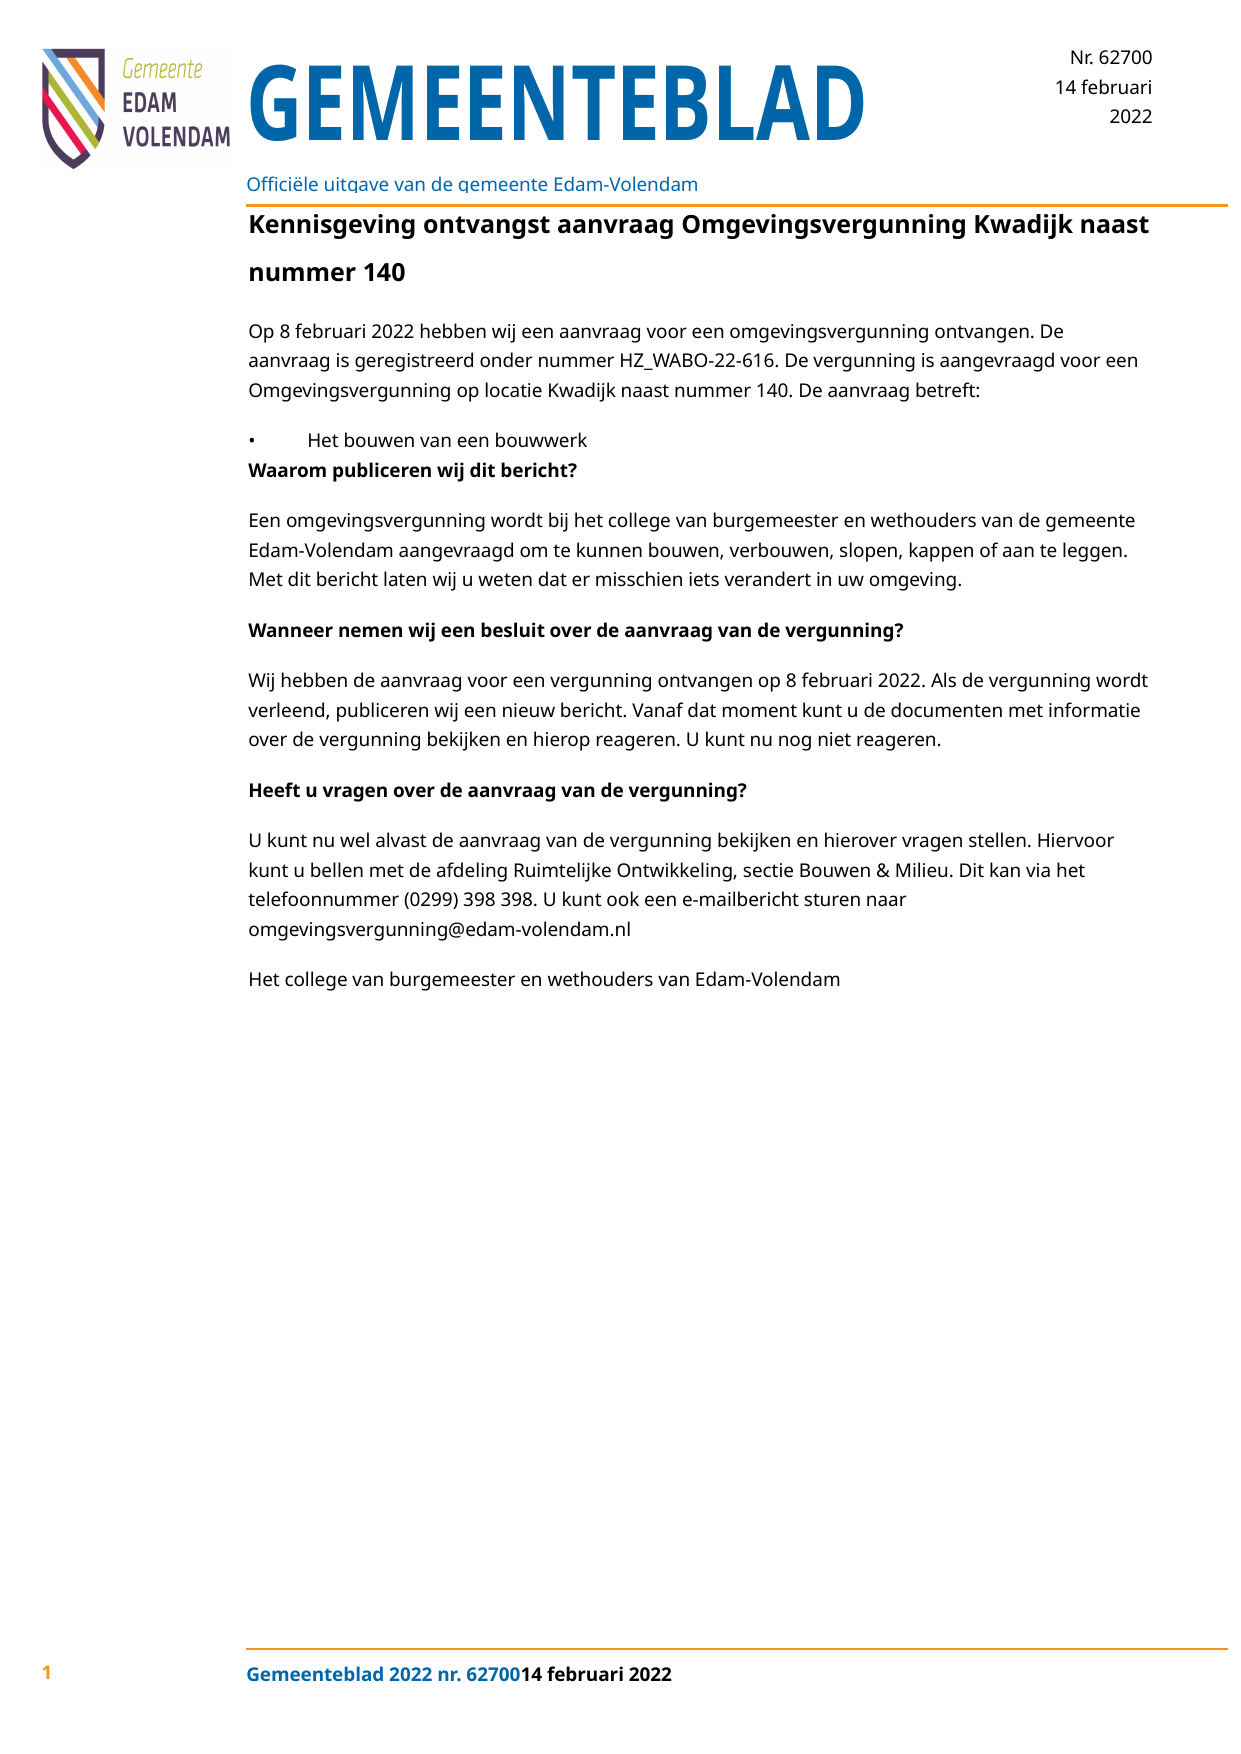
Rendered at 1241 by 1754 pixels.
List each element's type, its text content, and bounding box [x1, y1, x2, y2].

text Een omgevingsvergunning wordt bij het college van burgemeester en wethouders van de gemeente Edam-Volendam aangevraagd om te kunnen bouwen, verbouwen, slopen, kappen of aan te leggen. Met dit bericht laten wij u weten dat er misschien iets verandert in uw omgeving. [248, 507, 1152, 592]
text Wanneer nemen wij een besluit over de aanvraag van de vergunning? [248, 617, 1152, 643]
text Heeft u vragen over de aanvraag van de vergunning? [248, 777, 1152, 803]
text Wij hebben de aanvraag voor een vergunning ontvangen op 8 februari 2022. Als de vergunning wordt verleend, publiceren wij een nieuw bericht. Vanaf dat moment kunt u de documenten met informatie over de vergunning bekijken en hierop reageren. U kunt nu nog niet reageren. [248, 667, 1152, 752]
text Kennisgeving ontvangst aanvraag Omgevingsvergunning Kwadijk naast nummer 140 [248, 207, 1152, 288]
text Het college van burgemeester en wethouders van Edam-Volendam [248, 967, 1152, 992]
text Waarom publiceren wij dit bericht? [248, 457, 1152, 483]
picture [41, 47, 231, 172]
text Op 8 februari 2022 hebben wij een aanvraag voor een omgevingsvergunning ontvangen. De aanvraag is geregistreerd onder nummer HZ_WABO-22-616. De vergunning is aangevraagd voor een Omgevingsvergunning op locatie Kwadijk naast nummer 140. De aanvraag betreft: [248, 318, 1152, 403]
text U kunt nu wel alvast de aanvraag van de vergunning bekijken en hierover vragen stellen. Hiervoor kunt u bellen met de afdeling Ruimtelijke Ontwikkeling, sectie Bouwen & Milieu. Dit kan via het telefoonnummer (0299) 398 398. U kunt ook een e-mailbericht sturen naar omgevingsvergunning@edam-volendam.nl [248, 827, 1152, 942]
list Het bouwen van een bouwwerk [248, 427, 1152, 453]
